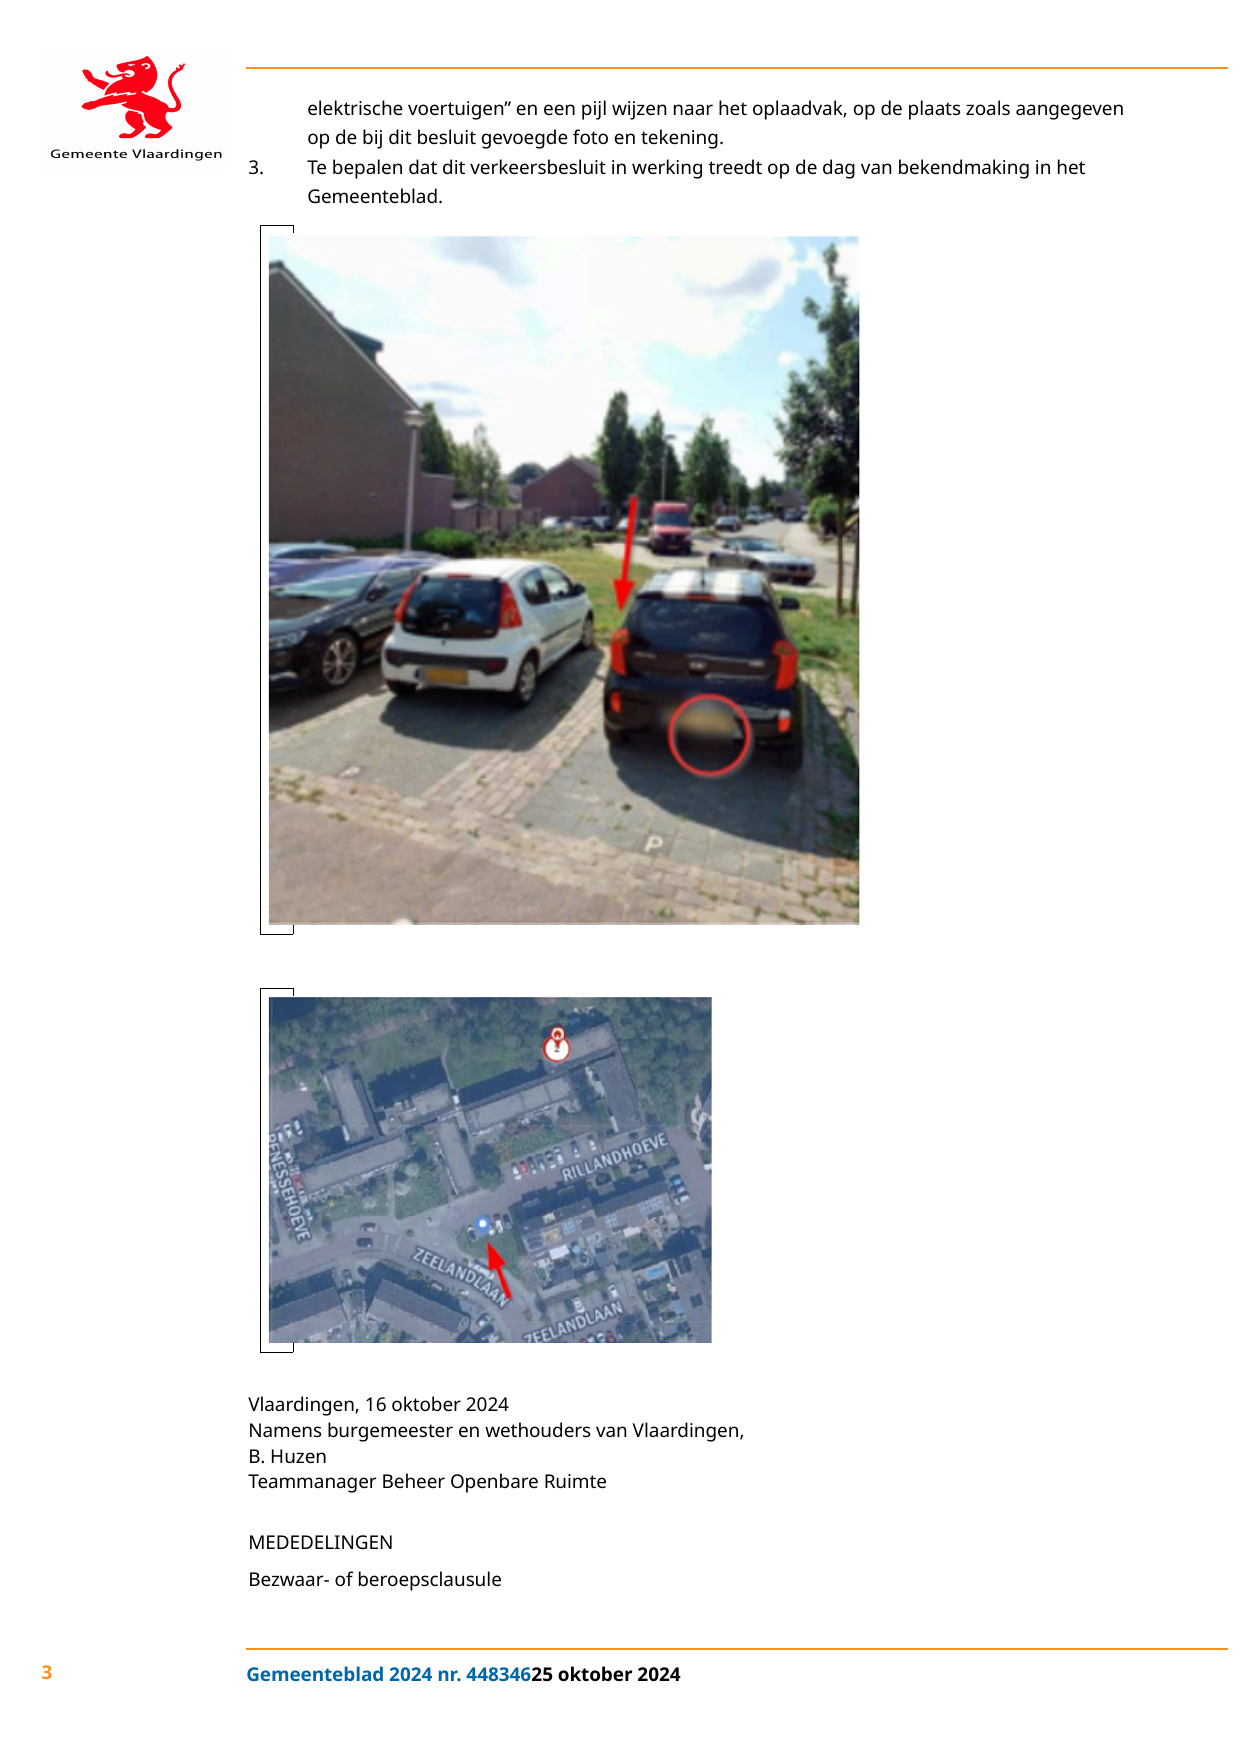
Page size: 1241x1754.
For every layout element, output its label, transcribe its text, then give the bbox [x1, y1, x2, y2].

text Bezwaar- of beroepsclausule [248, 1571, 1152, 1590]
text MEDEDELINGEN [248, 1534, 1152, 1553]
text B. Huzen [248, 1443, 1152, 1469]
list Te bepalen dat dit verkeersbesluit in werking treedt op de dag van bekendmaking in het Gemeenteblad. [248, 154, 1152, 209]
text Vlaardingen, 16 oktober 2024 [248, 1391, 1152, 1417]
picture [268, 996, 712, 1343]
list elektrische voertuigen’’ en een pijl wijzen naar het oplaadvak, op de plaats zoals aangegeven op de bij dit besluit gevoegde foto en tekening. [248, 95, 1152, 150]
picture [41, 47, 231, 172]
picture [268, 233, 860, 925]
text Teammanager Beheer Openbare Ruimte [248, 1469, 1152, 1494]
text Namens burgemeester en wethouders van Vlaardingen, [248, 1417, 1152, 1443]
